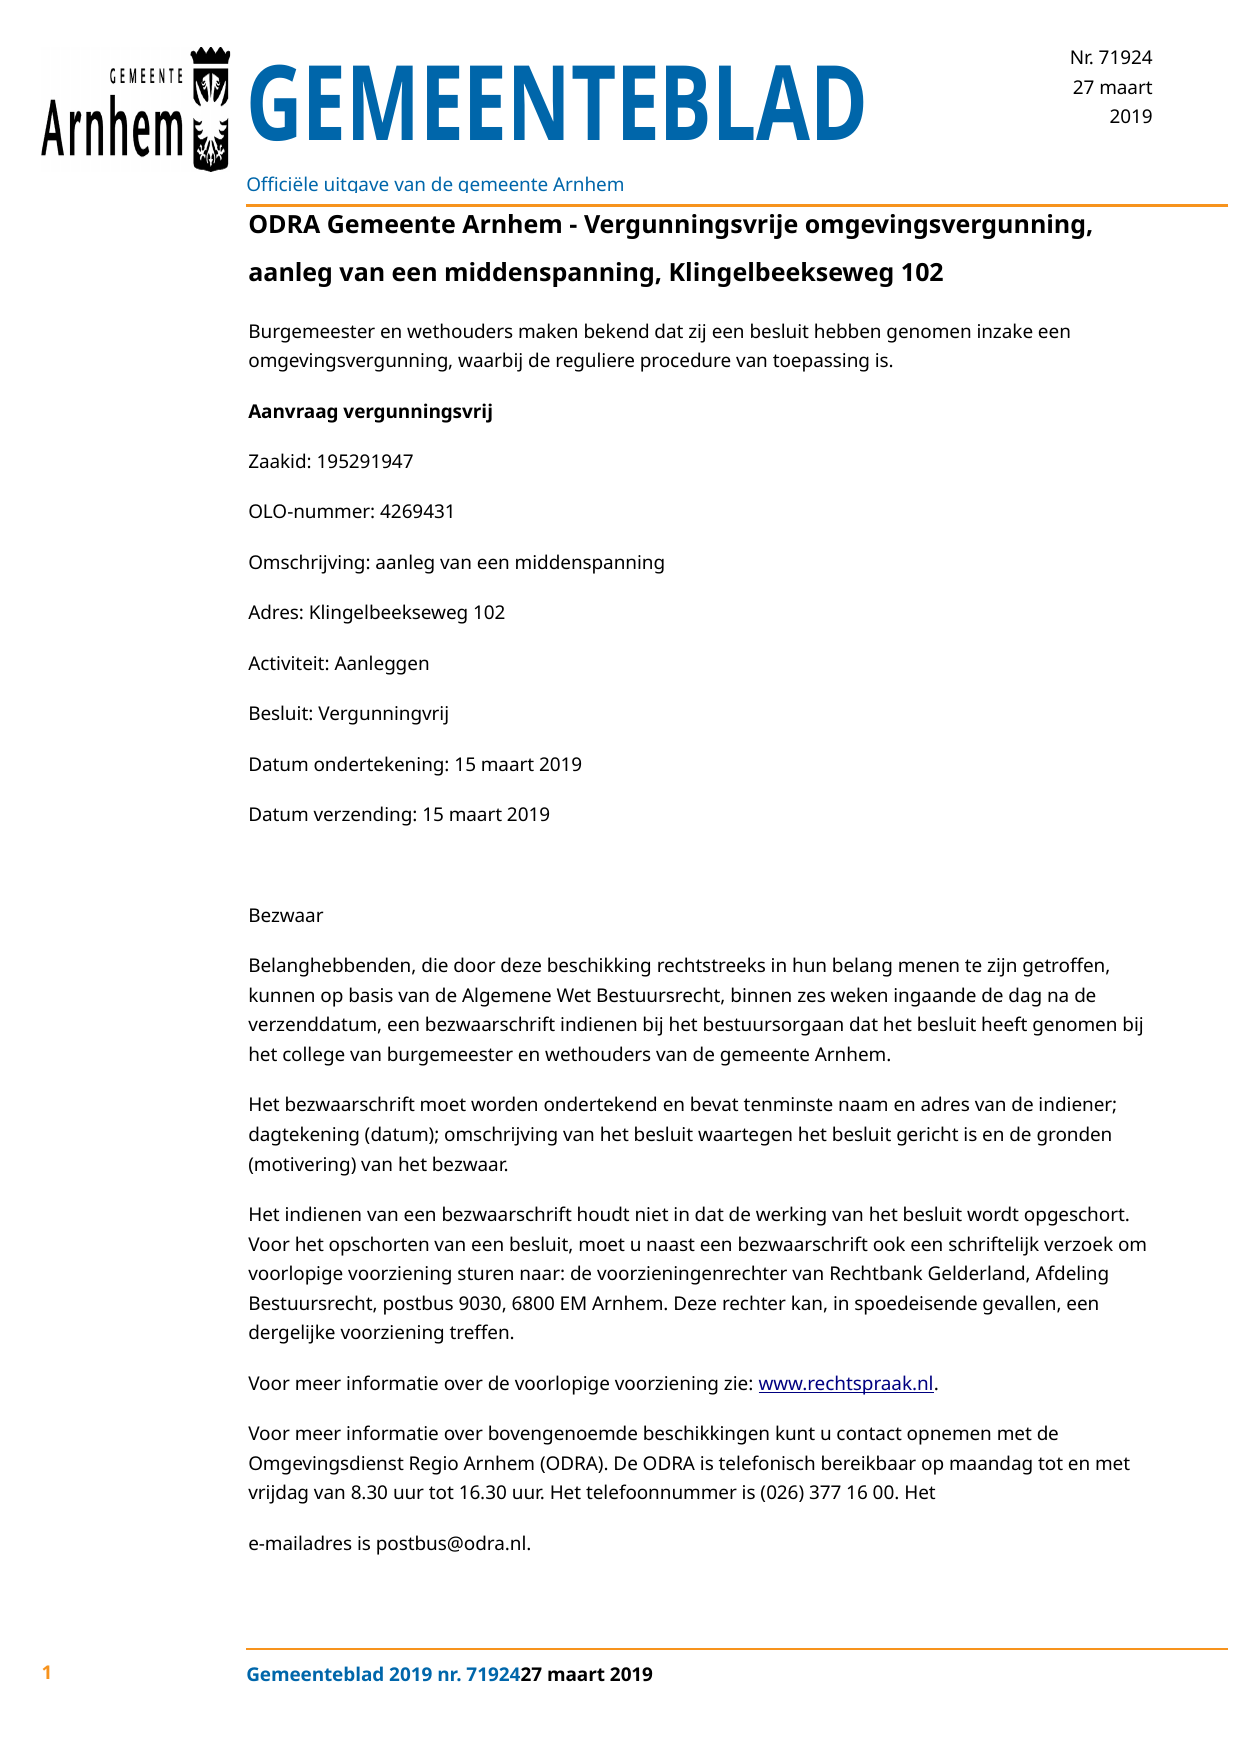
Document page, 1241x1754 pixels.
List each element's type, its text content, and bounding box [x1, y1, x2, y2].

text Het indienen van een bezwaarschrift houdt niet in dat de werking van het besluit wordt opgeschort. Voor het opschorten van een besluit, moet u naast een bezwaarschrift ook een schriftelijk verzoek om voorlopige voorziening sturen naar: de voorzieningenrechter van Rechtbank Gelderland, Afdeling Bestuursrecht, postbus 9030, 6800 EM Arnhem. Deze rechter kan, in spoedeisende gevallen, een dergelijke voorziening treffen. [248, 1201, 1152, 1345]
picture [41, 47, 231, 172]
text Adres: Klingelbeekseweg 102 [248, 599, 1152, 625]
text Besluit: Vergunningvrij [248, 700, 1152, 726]
text Activiteit: Aanleggen [248, 650, 1152, 676]
text Het bezwaarschrift moet worden ondertekend en bevat tenminste naam en adres van de indiener; dagtekening (datum); omschrijving van het besluit waartegen het besluit gericht is en de gronden (motivering) van het bezwaar. [248, 1092, 1152, 1177]
text ODRA Gemeente Arnhem - Vergunningsvrije omgevingsvergunning, aanleg van een middenspanning, Klingelbeekseweg 102 [248, 207, 1152, 288]
text Burgemeester en wethouders maken bekend dat zij een besluit hebben genomen inzake een omgevingsvergunning, waarbij de reguliere procedure van toepassing is. [248, 318, 1152, 373]
text Belanghebbenden, die door deze beschikking rechtstreeks in hun belang menen te zijn getroffen, kunnen op basis van de Algemene Wet Bestuursrecht, binnen zes weken ingaande de dag na de verzenddatum, een bezwaarschrift indienen bij het bestuursorgaan dat het besluit heeft genomen bij het college van burgemeester en wethouders van de gemeente Arnhem. [248, 952, 1152, 1067]
text Aanvraag vergunningsvrij [248, 398, 1152, 424]
text Datum ondertekening: 15 maart 2019 [248, 751, 1152, 777]
text Zaakid: 195291947 [248, 448, 1152, 474]
text Bezwaar [248, 902, 1152, 928]
text e-mailadres is postbus@odra.nl. [248, 1530, 1152, 1556]
text Omschrijving: aanleg van een middenspanning [248, 549, 1152, 575]
text Voor meer informatie over de voorlopige voorziening zie: www.rechtspraak.nl. [248, 1370, 1152, 1396]
text Voor meer informatie over bovengenoemde beschikkingen kunt u contact opnemen met de Omgevingsdienst Regio Arnhem (ODRA). De ODRA is telefonisch bereikbaar op maandag tot en met vrijdag van 8.30 uur tot 16.30 uur. Het telefoonnummer is (026) 377 16 00. Het [248, 1420, 1152, 1505]
text Datum verzending: 15 maart 2019 [248, 801, 1152, 827]
text OLO-nummer: 4269431 [248, 499, 1152, 524]
